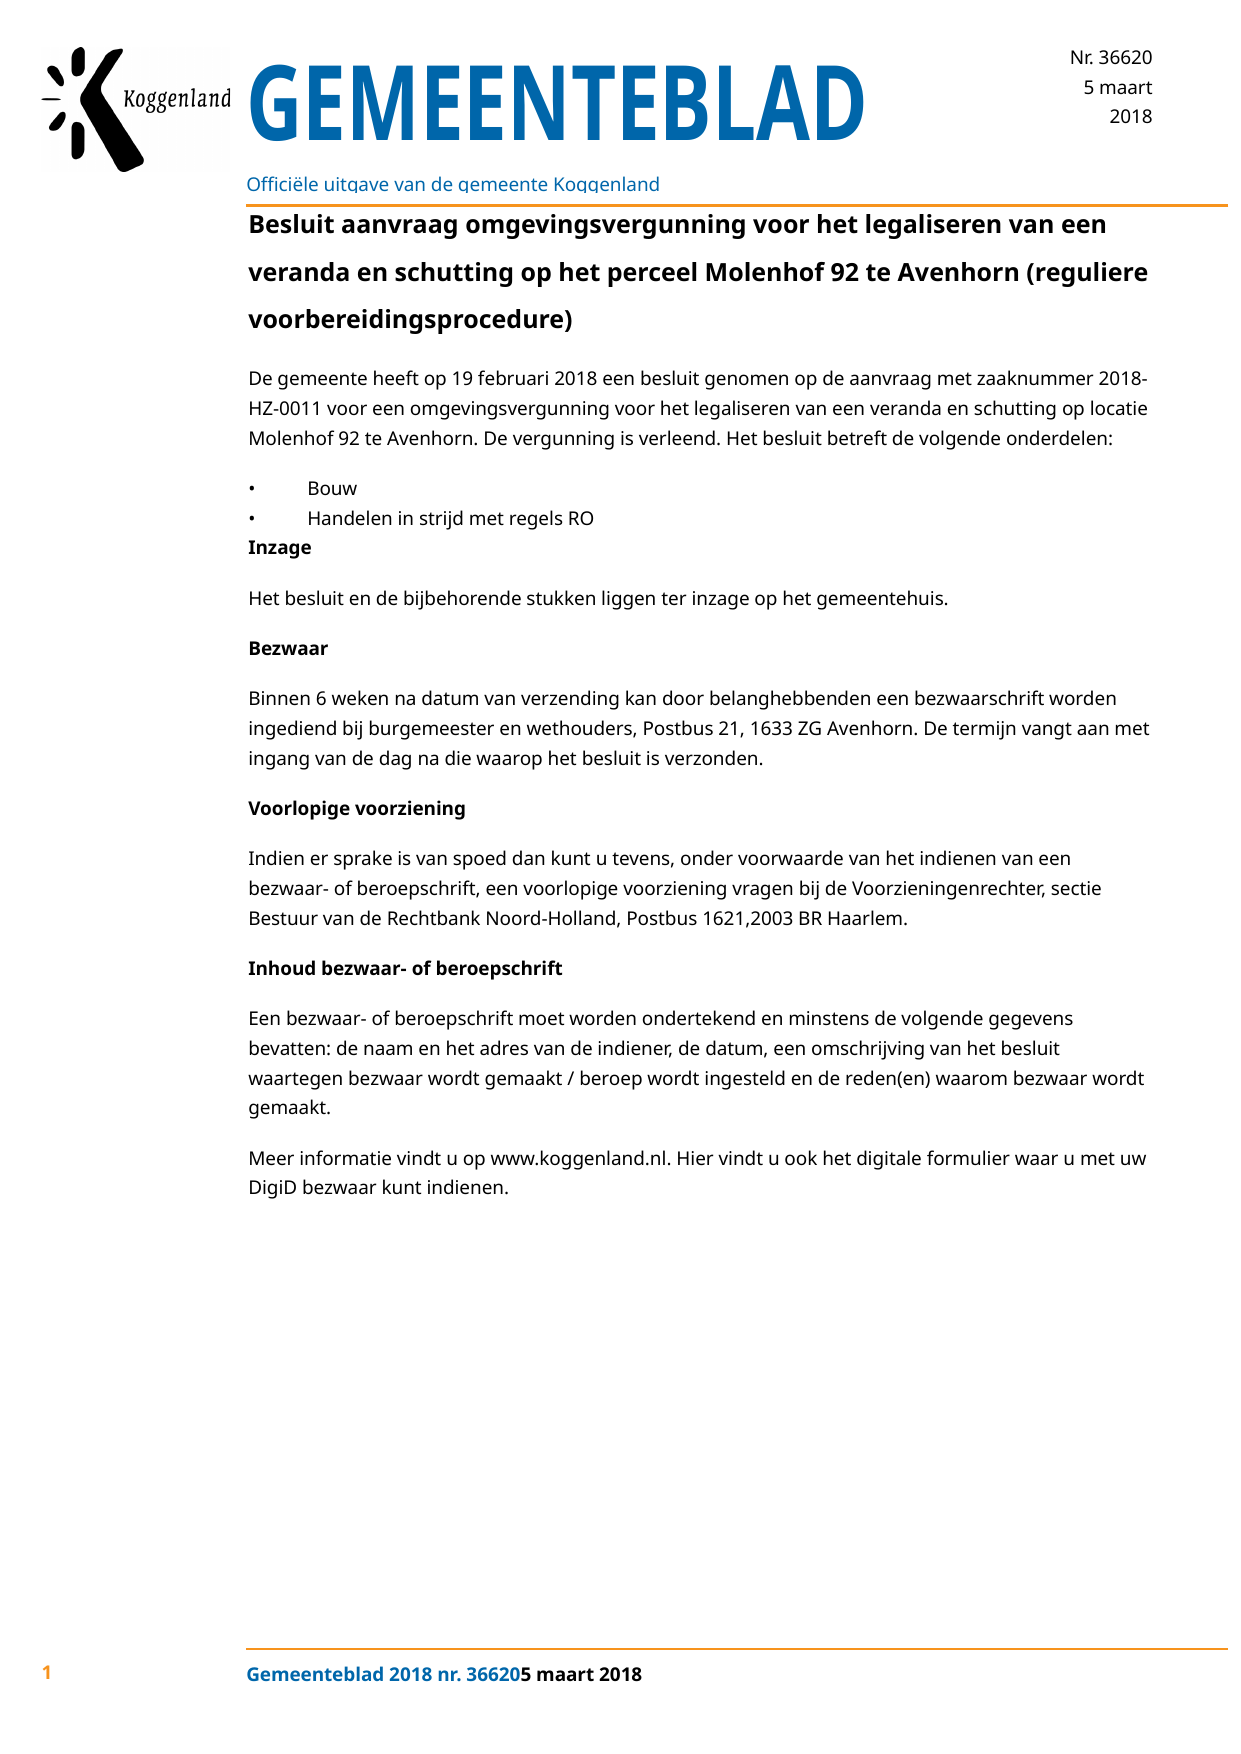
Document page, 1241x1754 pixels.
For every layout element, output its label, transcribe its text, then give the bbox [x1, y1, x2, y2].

text Voorlopige voorziening [248, 795, 1152, 821]
picture [41, 47, 231, 172]
text Inzage [248, 534, 1152, 560]
text Een bezwaar- of beroepschrift moet worden ondertekend en minstens de volgende gegevens bevatten: de naam en het adres van de indiener, de datum, een omschrijving van het besluit waartegen bezwaar wordt gemaakt / beroep wordt ingesteld en de reden(en) waarom bezwaar wordt gemaakt. [248, 1006, 1152, 1120]
text Besluit aanvraag omgevingsvergunning voor het legaliseren van een veranda en schutting op het perceel Molenhof 92 te Avenhorn (reguliere voorbereidingsprocedure) [248, 207, 1152, 336]
list Bouw [248, 475, 1152, 501]
text Bezwaar [248, 635, 1152, 661]
list Handelen in strijd met regels RO [248, 505, 1152, 530]
text Meer informatie vindt u op www.koggenland.nl. Hier vindt u ook het digitale formulier waar u met uw DigiD bezwaar kunt indienen. [248, 1145, 1152, 1200]
text Inhoud bezwaar- of beroepschrift [248, 955, 1152, 981]
text De gemeente heeft op 19 februari 2018 een besluit genomen op de aanvraag met zaaknummer 2018-HZ-0011 voor een omgevingsvergunning voor het legaliseren van een veranda en schutting op locatie Molenhof 92 te Avenhorn. De vergunning is verleend. Het besluit betreft de volgende onderdelen: [248, 366, 1152, 450]
text Indien er sprake is van spoed dan kunt u tevens, onder voorwaarde van het indienen van een bezwaar- of beroepschrift, een voorlopige voorziening vragen bij de Voorzieningenrechter, sectie Bestuur van de Rechtbank Noord-Holland, Postbus 1621,2003 BR Haarlem. [248, 846, 1152, 930]
text Het besluit en de bijbehorende stukken liggen ter inzage op het gemeentehuis. [248, 585, 1152, 610]
text Binnen 6 weken na datum van verzending kan door belanghebbenden een bezwaarschrift worden ingediend bij burgemeester en wethouders, Postbus 21, 1633 ZG Avenhorn. De termijn vangt aan met ingang van de dag na die waarop het besluit is verzonden. [248, 686, 1152, 770]
